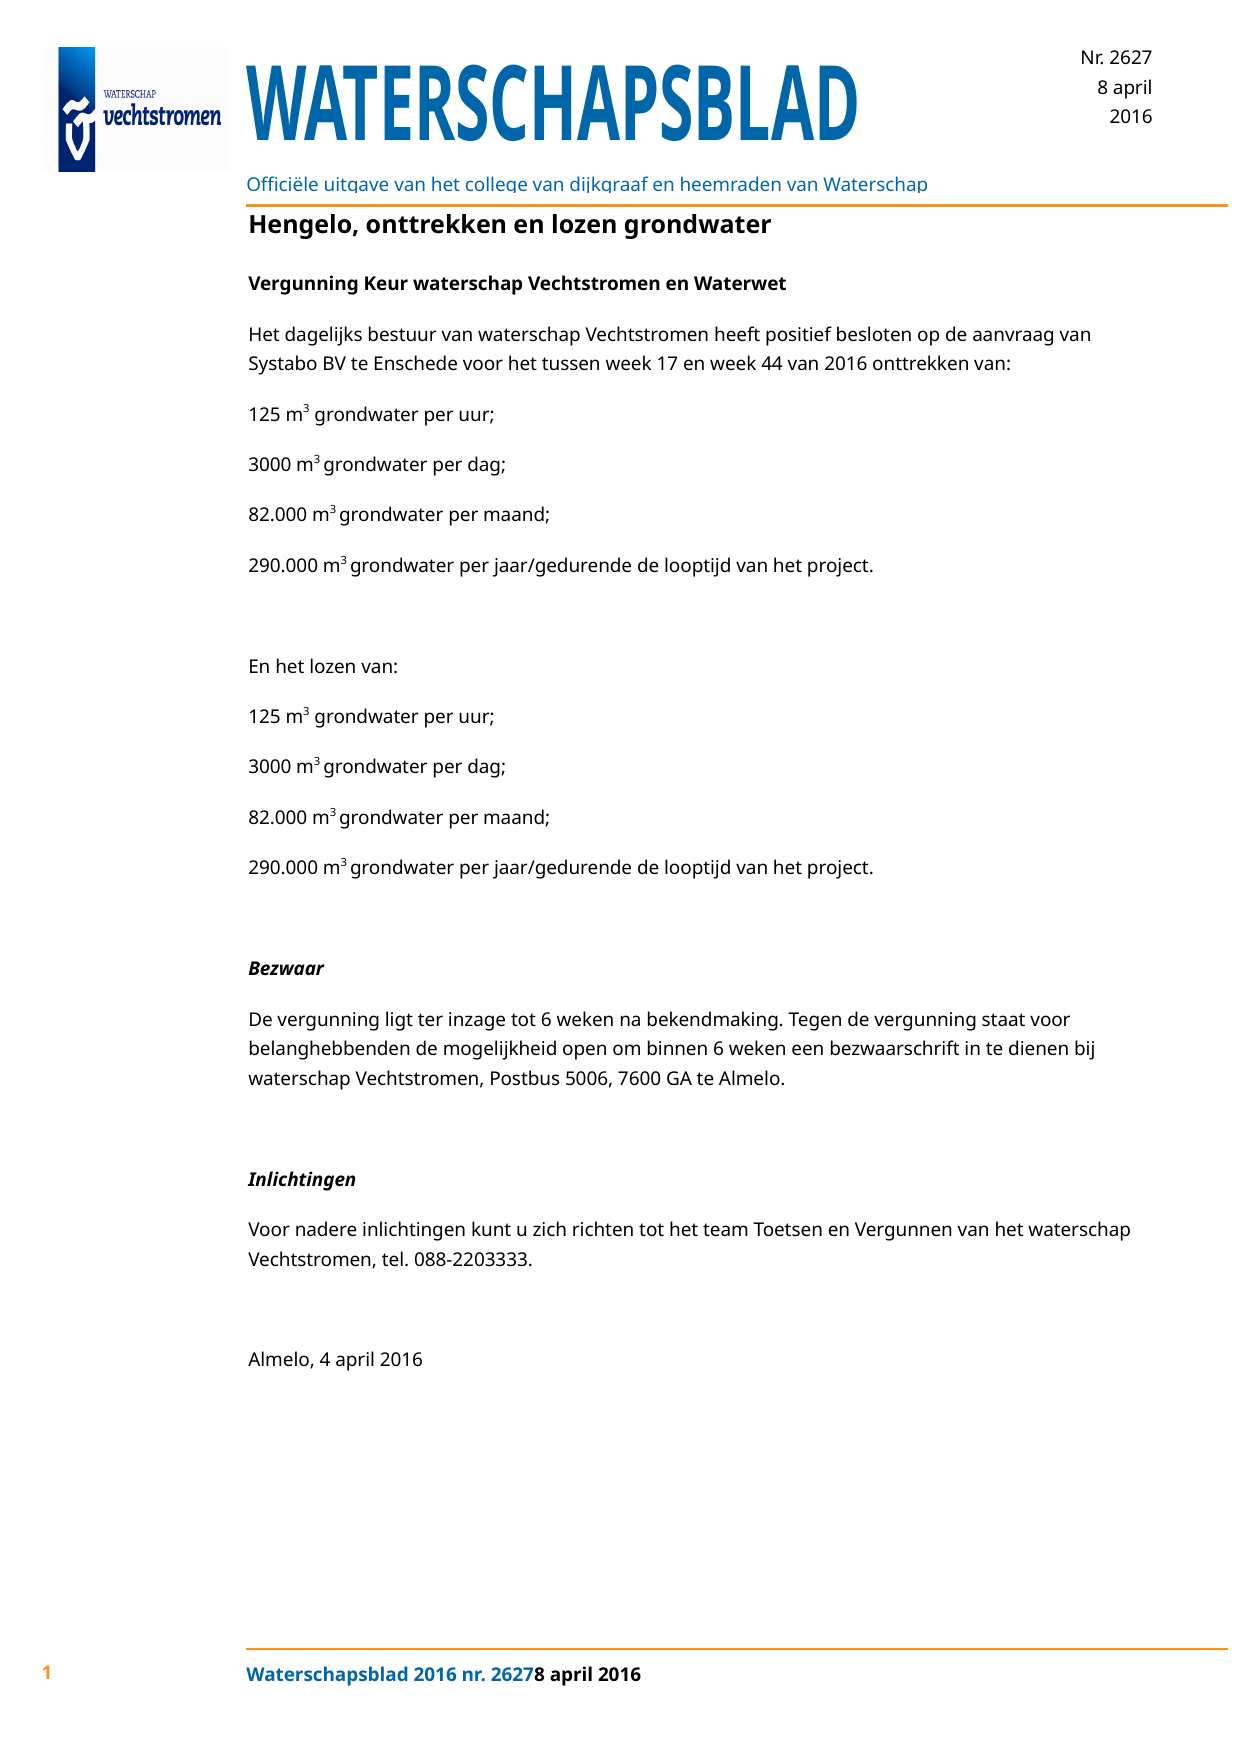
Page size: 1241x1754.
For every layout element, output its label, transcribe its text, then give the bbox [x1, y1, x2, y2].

text Het dagelijks bestuur van waterschap Vechtstromen heeft positief besloten op de aanvraag van Systabo BV te Enschede voor het tussen week 17 en week 44 van 2016 onttrekken van: [248, 321, 1152, 376]
text Bezwaar [248, 955, 1152, 981]
text Vergunning Keur waterschap Vechtstromen en Waterwet [248, 270, 1152, 296]
text 82.000 m3 grondwater per maand; [248, 804, 1152, 830]
text En het lozen van: [248, 653, 1152, 678]
text Inlichtingen [248, 1166, 1152, 1191]
text 125 m3 grondwater per uur; [248, 703, 1152, 729]
text 290.000 m3 grondwater per jaar/gedurende de looptijd van het project. [248, 552, 1152, 578]
text 3000 m3 grondwater per dag; [248, 451, 1152, 477]
text De vergunning ligt ter inzage tot 6 weken na bekendmaking. Tegen de vergunning staat voor belanghebbenden de mogelijkheid open om binnen 6 weken een bezwaarschrift in te dienen bij waterschap Vechtstromen, Postbus 5006, 7600 GA te Almelo. [248, 1006, 1152, 1091]
text 82.000 m3 grondwater per maand; [248, 502, 1152, 527]
text 125 m3 grondwater per uur; [248, 401, 1152, 426]
text 3000 m3 grondwater per dag; [248, 754, 1152, 779]
text Voor nadere inlichtingen kunt u zich richten tot het team Toetsen en Vergunnen van het waterschap Vechtstromen, tel. 088-2203333. [248, 1216, 1152, 1271]
text Hengelo, onttrekken en lozen grondwater [248, 207, 1152, 241]
text 290.000 m3 grondwater per jaar/gedurende de looptijd van het project. [248, 854, 1152, 880]
picture [41, 47, 231, 172]
text Almelo, 4 april 2016 [248, 1347, 1152, 1372]
